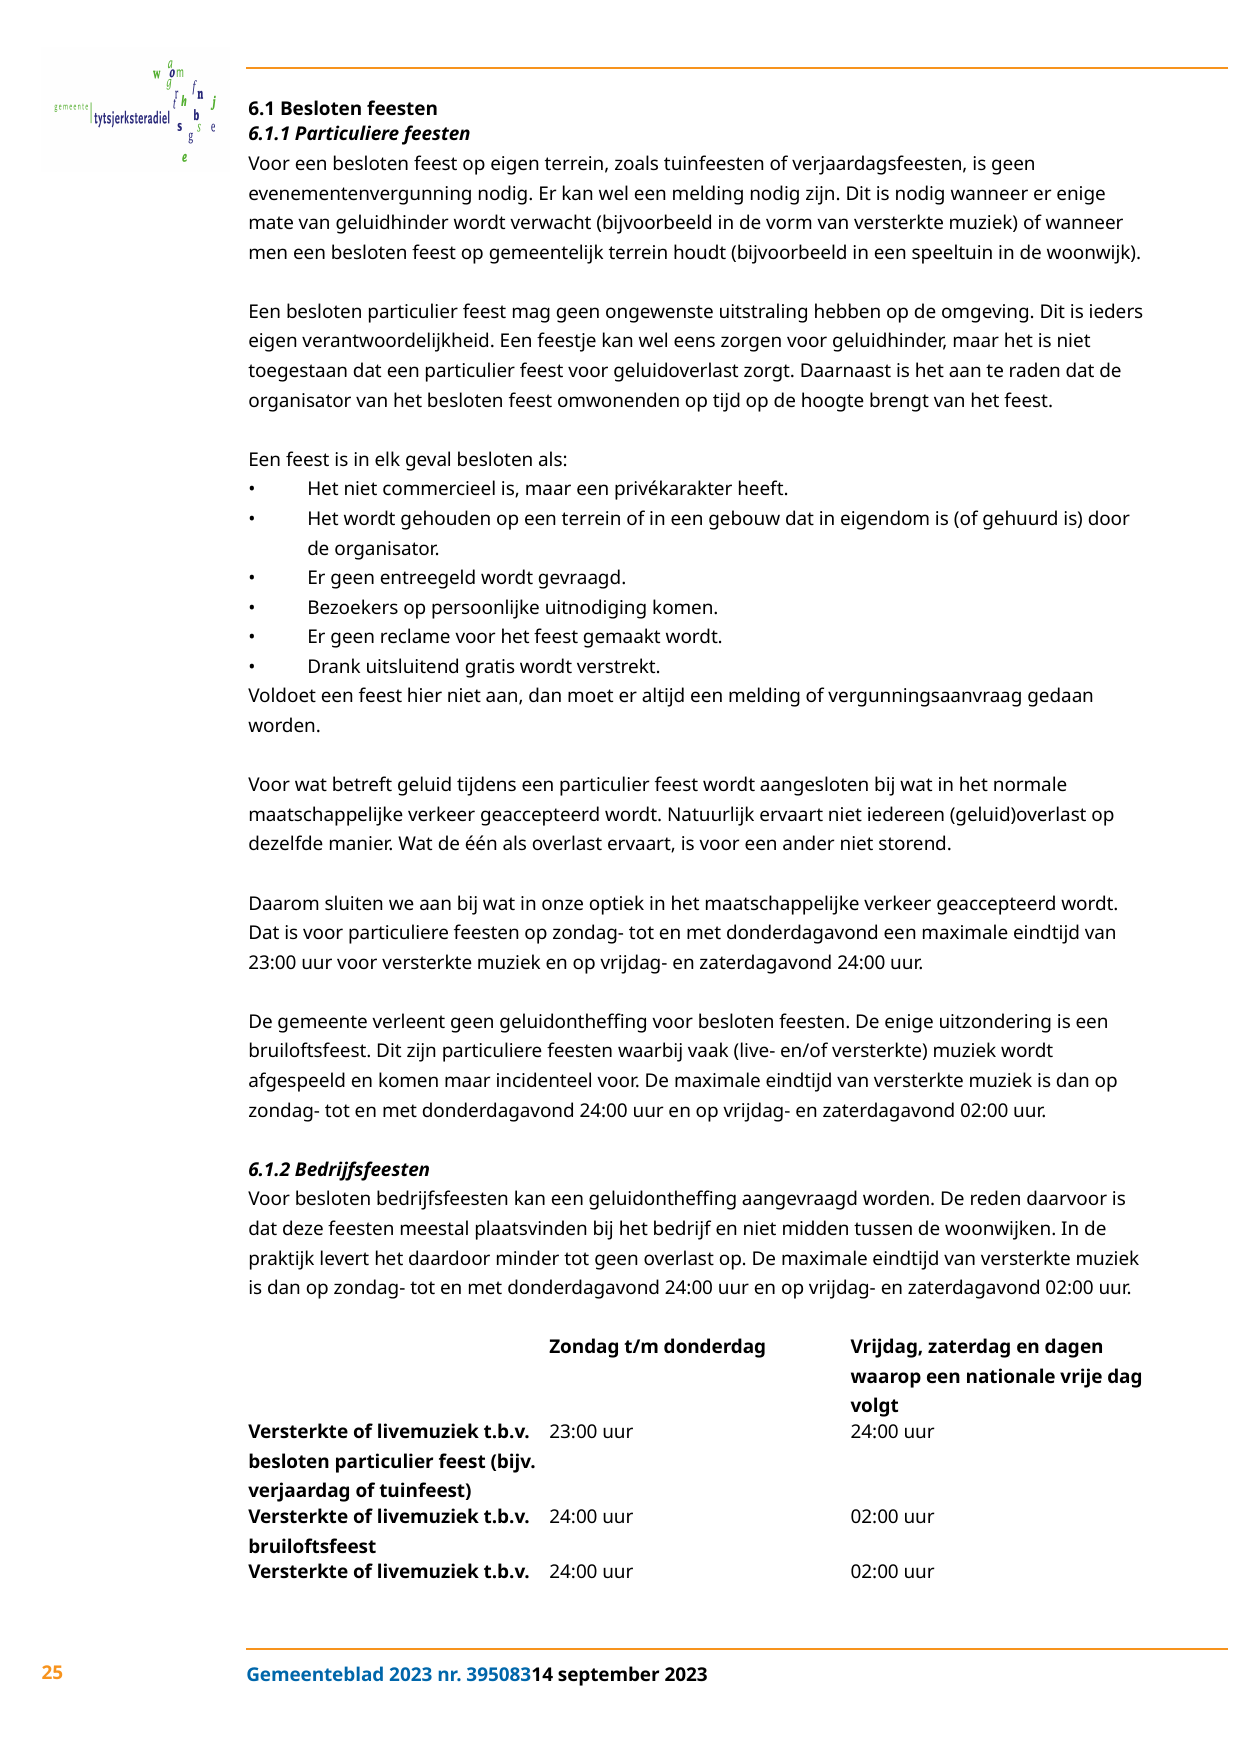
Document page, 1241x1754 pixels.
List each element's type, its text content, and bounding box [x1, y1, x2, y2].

table_header Vrijdag, zaterdag en dagen waarop een nationale vrije dag volgt [850, 1334, 1152, 1418]
text Voor een besloten feest op eigen terrein, zoals tuinfeesten of verjaardagsfeesten, is geen evenementenvergunning nodig. Er kan wel een melding nodig zijn. Dit is nodig wanneer er enige mate van geluidhinder wordt verwacht (bijvoorbeeld in de vorm van versterkte muziek) of wanneer men een besloten feest op gemeentelijk terrein houdt (bijvoorbeeld in een speeltuin in de woonwijk). [248, 150, 1152, 264]
text Voldoet een feest hier niet aan, dan moet er altijd een melding of vergunningsaanvraag gedaan worden. [248, 683, 1152, 738]
table_cell 24:00 uur [850, 1419, 1152, 1503]
table_header [248, 1334, 549, 1418]
text Een feest is in elk geval besloten als: [248, 446, 1152, 472]
table_header Zondag t/m donderdag [549, 1334, 850, 1418]
picture [41, 47, 231, 172]
text 6.1.1 Particuliere feesten [248, 121, 1152, 146]
list Drank uitsluitend gratis wordt verstrekt. [248, 653, 1152, 679]
table_cell 24:00 uur [549, 1503, 850, 1559]
table_cell 02:00 uur [850, 1559, 1152, 1584]
table_cell Versterkte of livemuziek t.b.v. besloten particulier feest (bijv. verjaardag of tuinfeest) [248, 1419, 549, 1503]
text Daarom sluiten we aan bij wat in onze optiek in het maatschappelijke verkeer geaccepteerd wordt. Dat is voor particuliere feesten op zondag- tot en met donderdagavond een maximale eindtijd van 23:00 uur voor versterkte muziek en op vrijdag- en zaterdagavond 24:00 uur. [248, 890, 1152, 974]
table_cell 23:00 uur [549, 1419, 850, 1503]
list Het niet commercieel is, maar een privékarakter heeft. [248, 476, 1152, 501]
list Het wordt gehouden op een terrein of in een gebouw dat in eigendom is (of gehuurd is) door de organisator. [248, 505, 1152, 560]
table_cell Versterkte of livemuziek t.b.v. bruiloftsfeest [248, 1503, 549, 1559]
text De gemeente verleent geen geluidontheffing voor besloten feesten. De enige uitzondering is een bruiloftsfeest. Dit zijn particuliere feesten waarbij vaak (live- en/of versterkte) muziek wordt afgespeeld en komen maar incidenteel voor. De maximale eindtijd van versterkte muziek is dan op zondag- tot en met donderdagavond 24:00 uur en op vrijdag- en zaterdagavond 02:00 uur. [248, 1008, 1152, 1122]
table_cell Versterkte of livemuziek t.b.v. [248, 1559, 549, 1584]
text Een besloten particulier feest mag geen ongewenste uitstraling hebben op de omgeving. Dit is ieders eigen verantwoordelijkheid. Een feestje kan wel eens zorgen voor geluidhinder, maar het is niet toegestaan dat een particulier feest voor geluidoverlast zorgt. Daarnaast is het aan te raden dat de organisator van het besloten feest omwonenden op tijd op de hoogte brengt van het feest. [248, 298, 1152, 412]
text 6.1 Besloten feesten [248, 95, 1152, 121]
text Voor wat betreft geluid tijdens een particulier feest wordt aangesloten bij wat in het normale maatschappelijke verkeer geaccepteerd wordt. Natuurlijk ervaart niet iedereen (geluid)overlast op dezelfde manier. Wat de één als overlast ervaart, is voor een ander niet storend. [248, 771, 1152, 856]
table_cell 02:00 uur [850, 1503, 1152, 1559]
list Er geen entreegeld wordt gevraagd. [248, 564, 1152, 590]
text 6.1.2 Bedrijfsfeesten [248, 1156, 1152, 1182]
text Voor besloten bedrijfsfeesten kan een geluidontheffing aangevraagd worden. De reden daarvoor is dat deze feesten meestal plaatsvinden bij het bedrijf en niet midden tussen de woonwijken. In de praktijk levert het daardoor minder tot geen overlast op. De maximale eindtijd van versterkte muziek is dan op zondag- tot en met donderdagavond 24:00 uur en op vrijdag- en zaterdagavond 02:00 uur. [248, 1186, 1152, 1300]
list Er geen reclame voor het feest gemaakt wordt. [248, 623, 1152, 649]
table_cell 24:00 uur [549, 1559, 850, 1584]
list Bezoekers op persoonlijke uitnodiging komen. [248, 594, 1152, 619]
